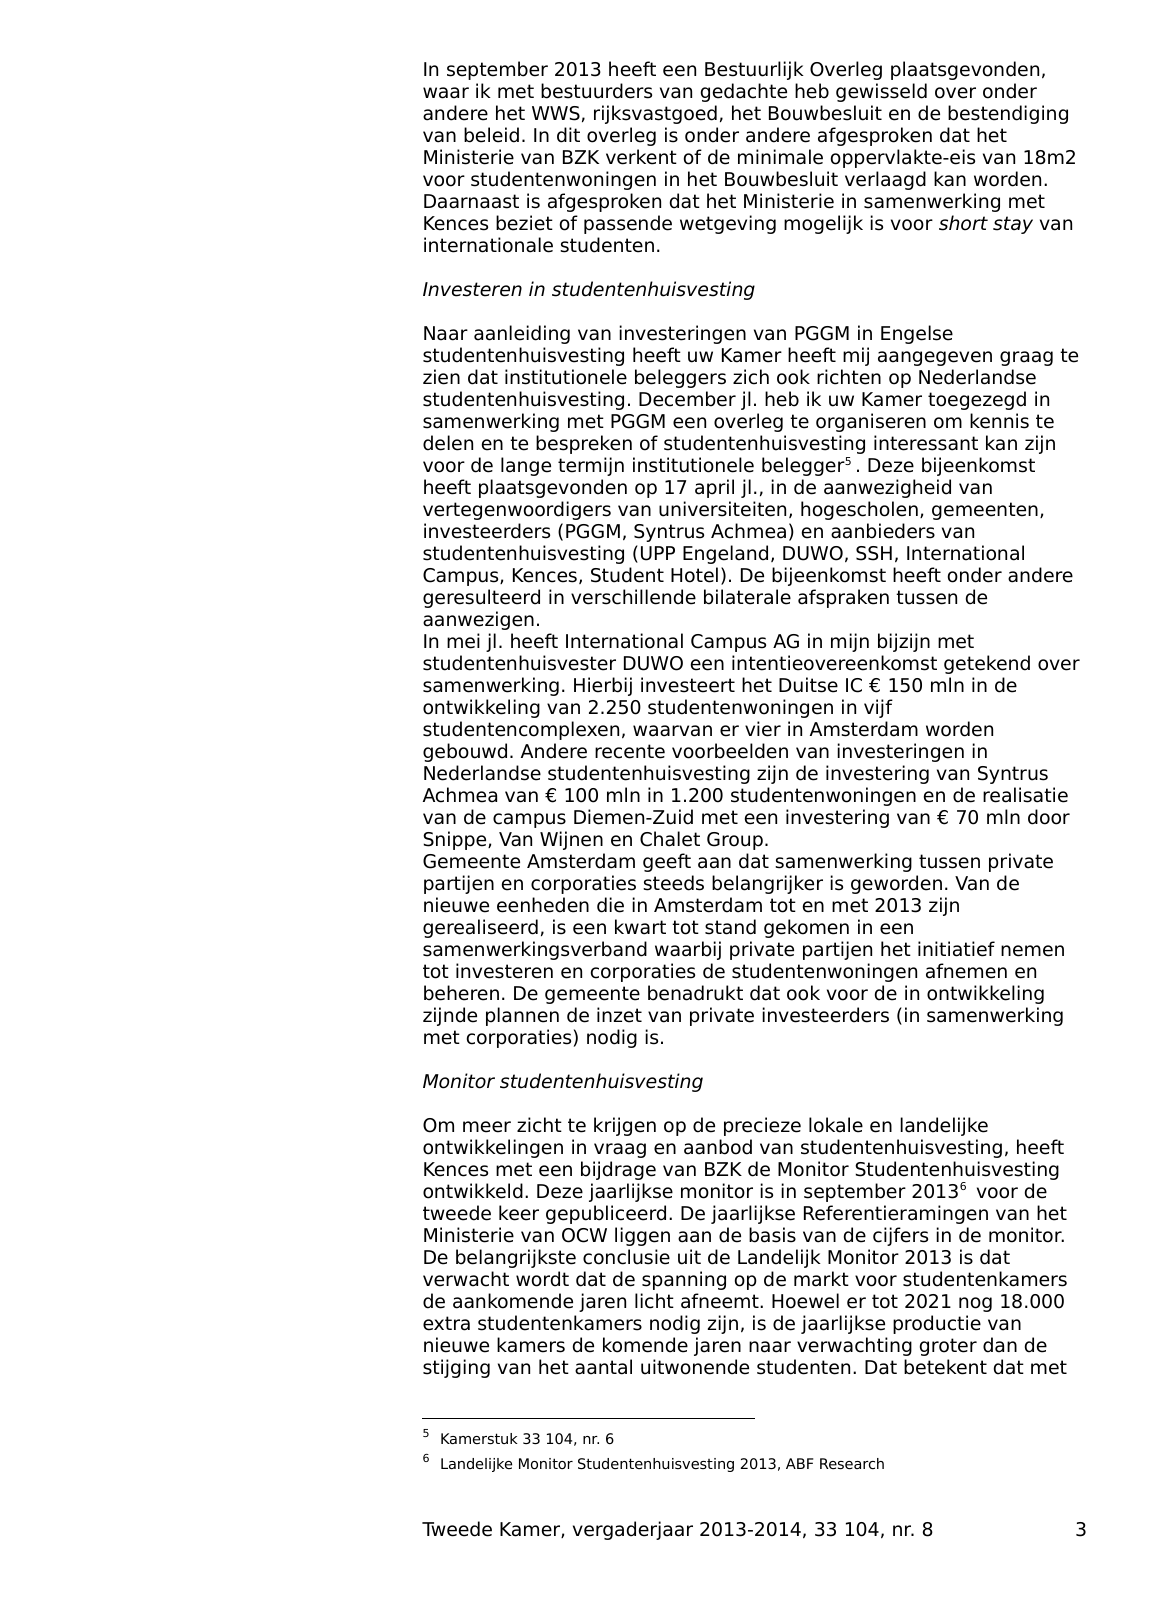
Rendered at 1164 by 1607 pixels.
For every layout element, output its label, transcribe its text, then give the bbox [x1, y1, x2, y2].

text Naar aanleiding van investeringen van PGGM in Engelse studentenhuisvesting heeft uw Kamer heeft mij aangegeven graag te zien dat institutionele beleggers zich ook richten op Nederlandse studentenhuisvesting. December jl. heb ik uw Kamer toegezegd in samenwerking met PGGM een overleg te organiseren om kennis te delen en te bespreken of studentenhuisvesting interessant kan zijn voor de lange termijn institutionele belegger. Deze bijeenkomst heeft plaatsgevonden op 17 april jl., in de aanwezigheid van vertegenwoordigers van universiteiten, hogescholen, gemeenten, investeerders (PGGM, Syntrus Achmea) en aanbieders van studentenhuisvesting (UPP Engeland, DUWO, SSH, International Campus, Kences, Student Hotel). De bijeenkomst heeft onder andere geresulteerd in verschillende bilaterale afspraken tussen de aanwezigen. [422, 323, 1087, 631]
text Om meer zicht te krijgen op de precieze lokale en landelijke ontwikkelingen in vraag en aanbod van studentenhuisvesting, heeft Kences met een bijdrage van BZK de Monitor Studentenhuisvesting ontwikkeld. Deze jaarlijkse monitor is in september 2013 voor de tweede keer gepubliceerd. De jaarlijkse Referentieramingen van het Ministerie van OCW liggen aan de basis van de cijfers in de monitor. [422, 1115, 1087, 1247]
text In september 2013 heeft een Bestuurlijk Overleg plaatsgevonden, waar ik met bestuurders van gedachte heb gewisseld over onder andere het WWS, rijksvastgoed, het Bouwbesluit en de bestendiging van beleid. In dit overleg is onder andere afgesproken dat het Ministerie van BZK verkent of de minimale oppervlakte-eis van 18m2 voor studentenwoningen in het Bouwbesluit verlaagd kan worden. Daarnaast is afgesproken dat het Ministerie in samenwerking met Kences beziet of passende wetgeving mogelijk is voor short stay van internationale studenten. [422, 59, 1087, 257]
text De belangrijkste conclusie uit de Landelijk Monitor 2013 is dat verwacht wordt dat de spanning op de markt voor studentenkamers de aankomende jaren licht afneemt. Hoewel er tot 2021 nog 18.000 extra studentenkamers nodig zijn, is de jaarlijkse productie van nieuwe kamers de komende jaren naar verwachting groter dan de stijging van het aantal uitwonende studenten. Dat betekent dat met [422, 1247, 1087, 1379]
text Landelijke Monitor Studentenhuisvesting 2013, ABF Research [422, 1452, 1087, 1474]
text Gemeente Amsterdam geeft aan dat samenwerking tussen private partijen en corporaties steeds belangrijker is geworden. Van de nieuwe eenheden die in Amsterdam tot en met 2013 zijn gerealiseerd, is een kwart tot stand gekomen in een samenwerkingsverband waarbij private partijen het initiatief nemen tot investeren en corporaties de studentenwoningen afnemen en beheren. De gemeente benadrukt dat ook voor de in ontwikkeling zijnde plannen de inzet van private investeerders (in samenwerking met corporaties) nodig is. [422, 851, 1087, 1048]
subtitle Investeren in studentenhuisvesting [422, 279, 1087, 301]
subtitle Monitor studentenhuisvesting [422, 1071, 1087, 1093]
text Kamerstuk 33 104, nr. 6 [422, 1427, 1087, 1449]
text In mei jl. heeft International Campus AG in mijn bijzijn met studentenhuisvester DUWO een intentieovereenkomst getekend over samenwerking. Hierbij investeert het Duitse IC € 150 mln in de ontwikkeling van 2.250 studentenwoningen in vijf studentencomplexen, waarvan er vier in Amsterdam worden gebouwd. Andere recente voorbeelden van investeringen in Nederlandse studentenhuisvesting zijn de investering van Syntrus Achmea van € 100 mln in 1.200 studentenwoningen en de realisatie van de campus Diemen-Zuid met een investering van € 70 mln door Snippe, Van Wijnen en Chalet Group. [422, 631, 1087, 851]
